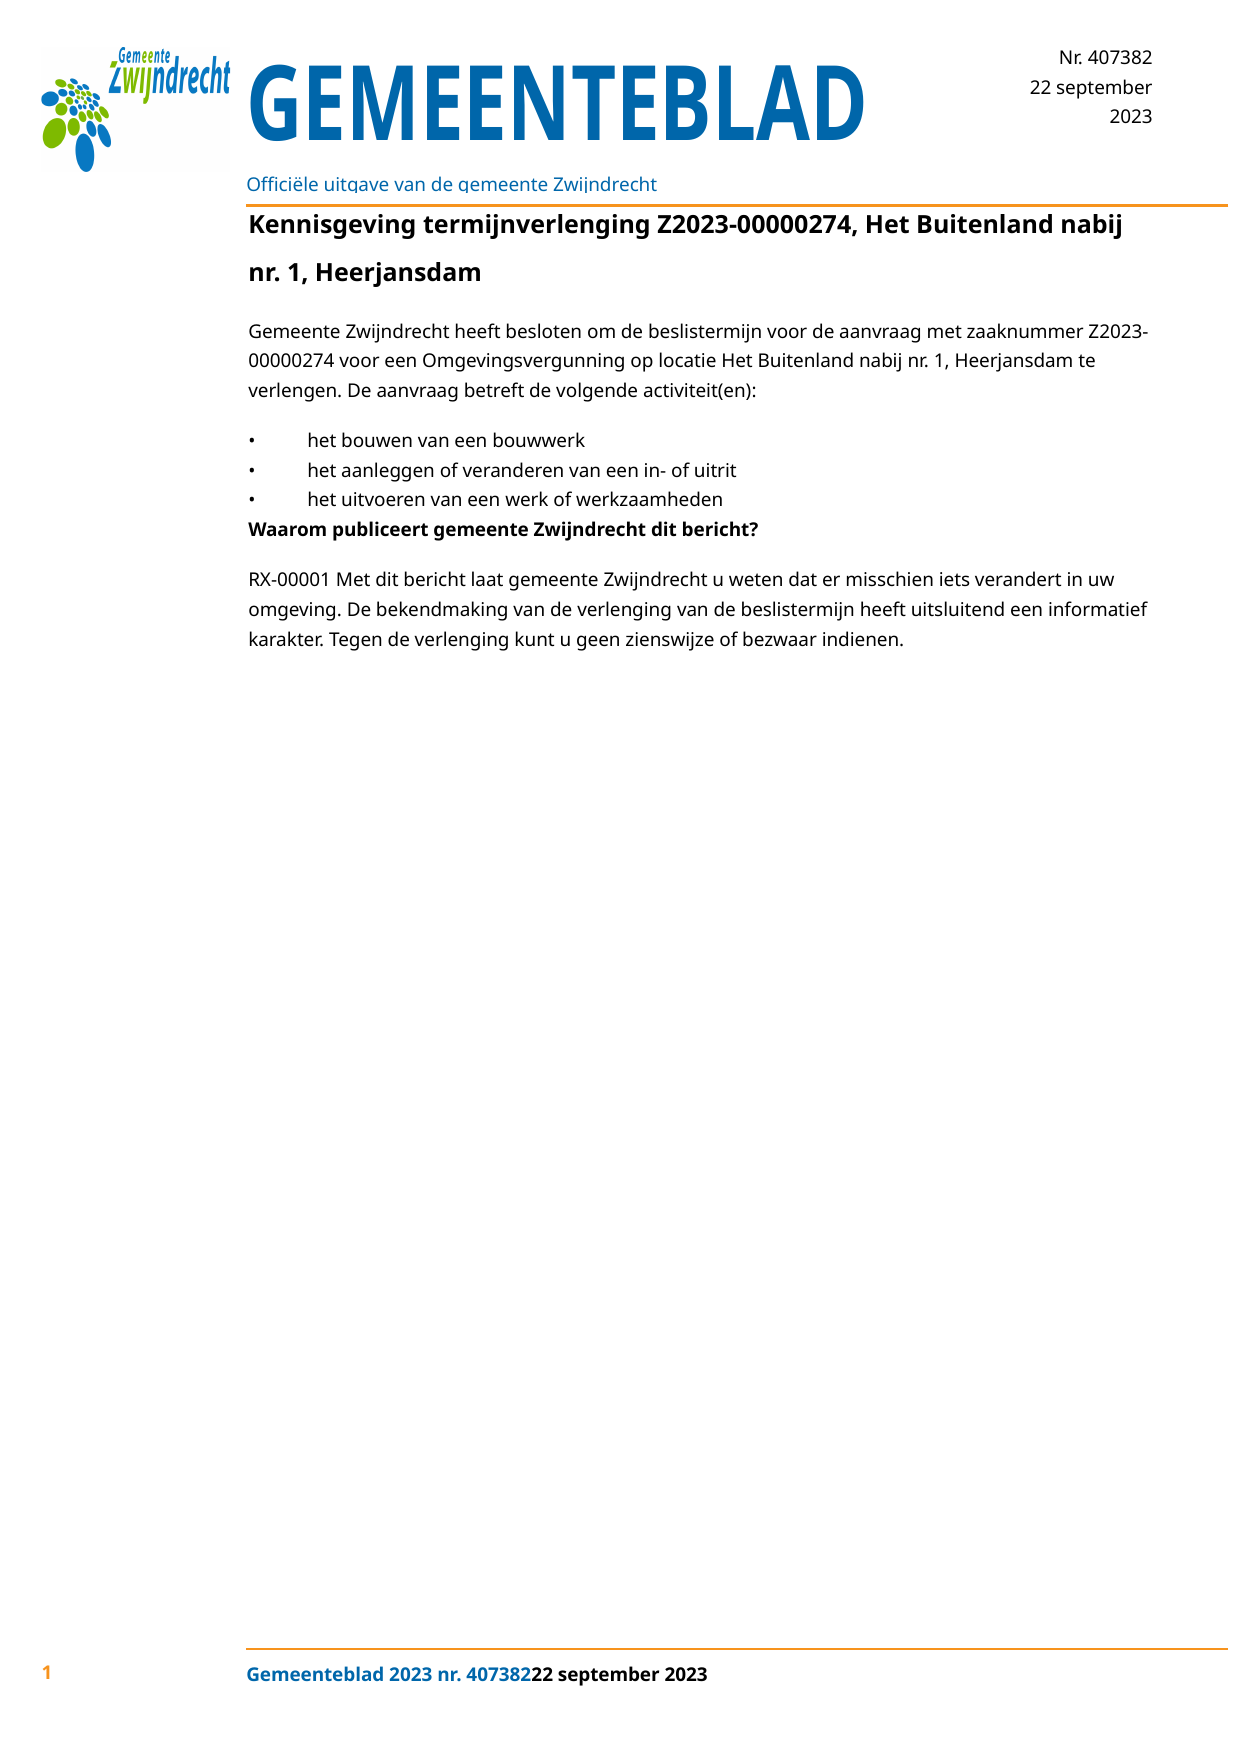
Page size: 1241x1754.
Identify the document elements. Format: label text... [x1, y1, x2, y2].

list het aanleggen of veranderen van een in- of uitrit [248, 457, 1152, 483]
text Gemeente Zwijndrecht heeft besloten om de beslistermijn voor de aanvraag met zaaknummer Z2023-00000274 voor een Omgevingsvergunning op locatie Het Buitenland nabij nr. 1, Heerjansdam te verlengen. De aanvraag betreft de volgende activiteit(en): [248, 318, 1152, 403]
text RX-00001 Met dit bericht laat gemeente Zwijndrecht u weten dat er misschien iets verandert in uw omgeving. De bekendmaking van de verlenging van de beslistermijn heeft uitsluitend een informatief karakter. Tegen de verlenging kunt u geen zienswijze of bezwaar indienen. [248, 567, 1152, 652]
text Kennisgeving termijnverlenging Z2023-00000274, Het Buitenland nabij nr. 1, Heerjansdam [248, 207, 1152, 288]
list het bouwen van een bouwwerk [248, 427, 1152, 453]
list het uitvoeren van een werk of werkzaamheden [248, 487, 1152, 512]
text Waarom publiceert gemeente Zwijndrecht dit bericht? [248, 516, 1152, 542]
picture [41, 47, 231, 172]
